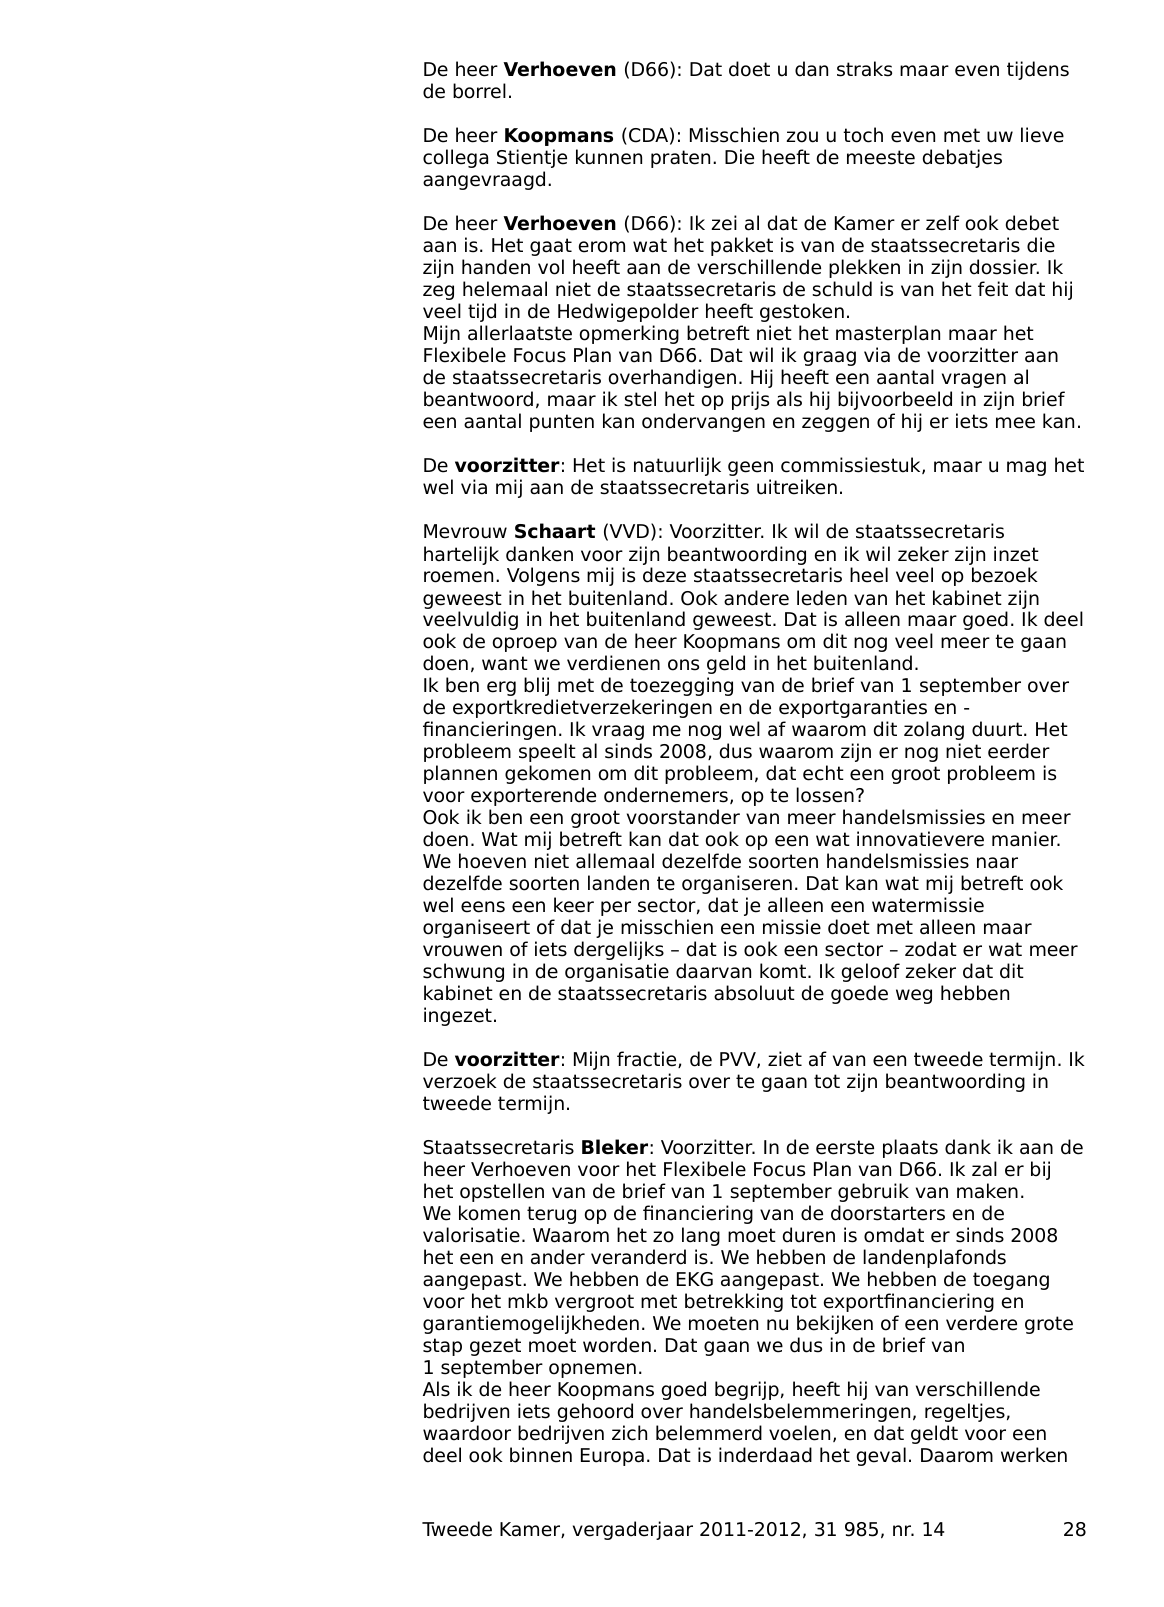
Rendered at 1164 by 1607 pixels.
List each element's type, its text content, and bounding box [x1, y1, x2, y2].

text Mijn allerlaatste opmerking betreft niet het masterplan maar het Flexibele Focus Plan van D66. Dat wil ik graag via de voorzitter aan de staatssecretaris overhandigen. Hij heeft een aantal vragen al beantwoord, maar ik stel het op prijs als hij bijvoorbeeld in zijn brief een aantal punten kan ondervangen en zeggen of hij er iets mee kan. [422, 323, 1087, 433]
text De voorzitter: Het is natuurlijk geen commissiestuk, maar u mag het wel via mij aan de staatssecretaris uitreiken. [422, 455, 1087, 499]
text We komen terug op de financiering van de doorstarters en de valorisatie. Waarom het zo lang moet duren is omdat er sinds 2008 het een en ander veranderd is. We hebben de landenplafonds aangepast. We hebben de EKG aangepast. We hebben de toegang voor het mkb vergroot met betrekking tot exportfinanciering en garantiemogelijkheden. We moeten nu bekijken of een verdere grote stap gezet moet worden. Dat gaan we dus in de brief van 1 september opnemen. [422, 1203, 1087, 1379]
text De heer Verhoeven (D66): Dat doet u dan straks maar even tijdens de borrel. [422, 59, 1087, 103]
text De heer Verhoeven (D66): Ik zei al dat de Kamer er zelf ook debet aan is. Het gaat erom wat het pakket is van de staatssecretaris die zijn handen vol heeft aan de verschillende plekken in zijn dossier. Ik zeg helemaal niet de staatssecretaris de schuld is van het feit dat hij veel tijd in de Hedwigepolder heeft gestoken. [422, 213, 1087, 323]
text Ook ik ben een groot voorstander van meer handelsmissies en meer doen. Wat mij betreft kan dat ook op een wat innovatievere manier. We hoeven niet allemaal dezelfde soorten handelsmissies naar dezelfde soorten landen te organiseren. Dat kan wat mij betreft ook wel eens een keer per sector, dat je alleen een watermissie organiseert of dat je misschien een missie doet met alleen maar vrouwen of iets dergelijks – dat is ook een sector – zodat er wat meer schwung in de organisatie daarvan komt. Ik geloof zeker dat dit kabinet en de staatssecretaris absoluut de goede weg hebben ingezet. [422, 807, 1087, 1027]
text De heer Koopmans (CDA): Misschien zou u toch even met uw lieve collega Stientje kunnen praten. Die heeft de meeste debatjes aangevraagd. [422, 125, 1087, 191]
text Ik ben erg blij met de toezegging van de brief van 1 september over de exportkredietverzekeringen en de exportgaranties en -financieringen. Ik vraag me nog wel af waarom dit zolang duurt. Het probleem speelt al sinds 2008, dus waarom zijn er nog niet eerder plannen gekomen om dit probleem, dat echt een groot probleem is voor exporterende ondernemers, op te lossen? [422, 675, 1087, 807]
text Als ik de heer Koopmans goed begrijp, heeft hij van verschillende bedrijven iets gehoord over handelsbelemmeringen, regeltjes, waardoor bedrijven zich belemmerd voelen, en dat geldt voor een deel ook binnen Europa. Dat is inderdaad het geval. Daarom werken [422, 1379, 1087, 1467]
text Staatssecretaris Bleker: Voorzitter. In de eerste plaats dank ik aan de heer Verhoeven voor het Flexibele Focus Plan van D66. Ik zal er bij het opstellen van de brief van 1 september gebruik van maken. [422, 1137, 1087, 1203]
text De voorzitter: Mijn fractie, de PVV, ziet af van een tweede termijn. Ik verzoek de staatssecretaris over te gaan tot zijn beantwoording in tweede termijn. [422, 1049, 1087, 1115]
text Mevrouw Schaart (VVD): Voorzitter. Ik wil de staatssecretaris hartelijk danken voor zijn beantwoording en ik wil zeker zijn inzet roemen. Volgens mij is deze staatssecretaris heel veel op bezoek geweest in het buitenland. Ook andere leden van het kabinet zijn veelvuldig in het buitenland geweest. Dat is alleen maar goed. Ik deel ook de oproep van de heer Koopmans om dit nog veel meer te gaan doen, want we verdienen ons geld in het buitenland. [422, 521, 1087, 675]
